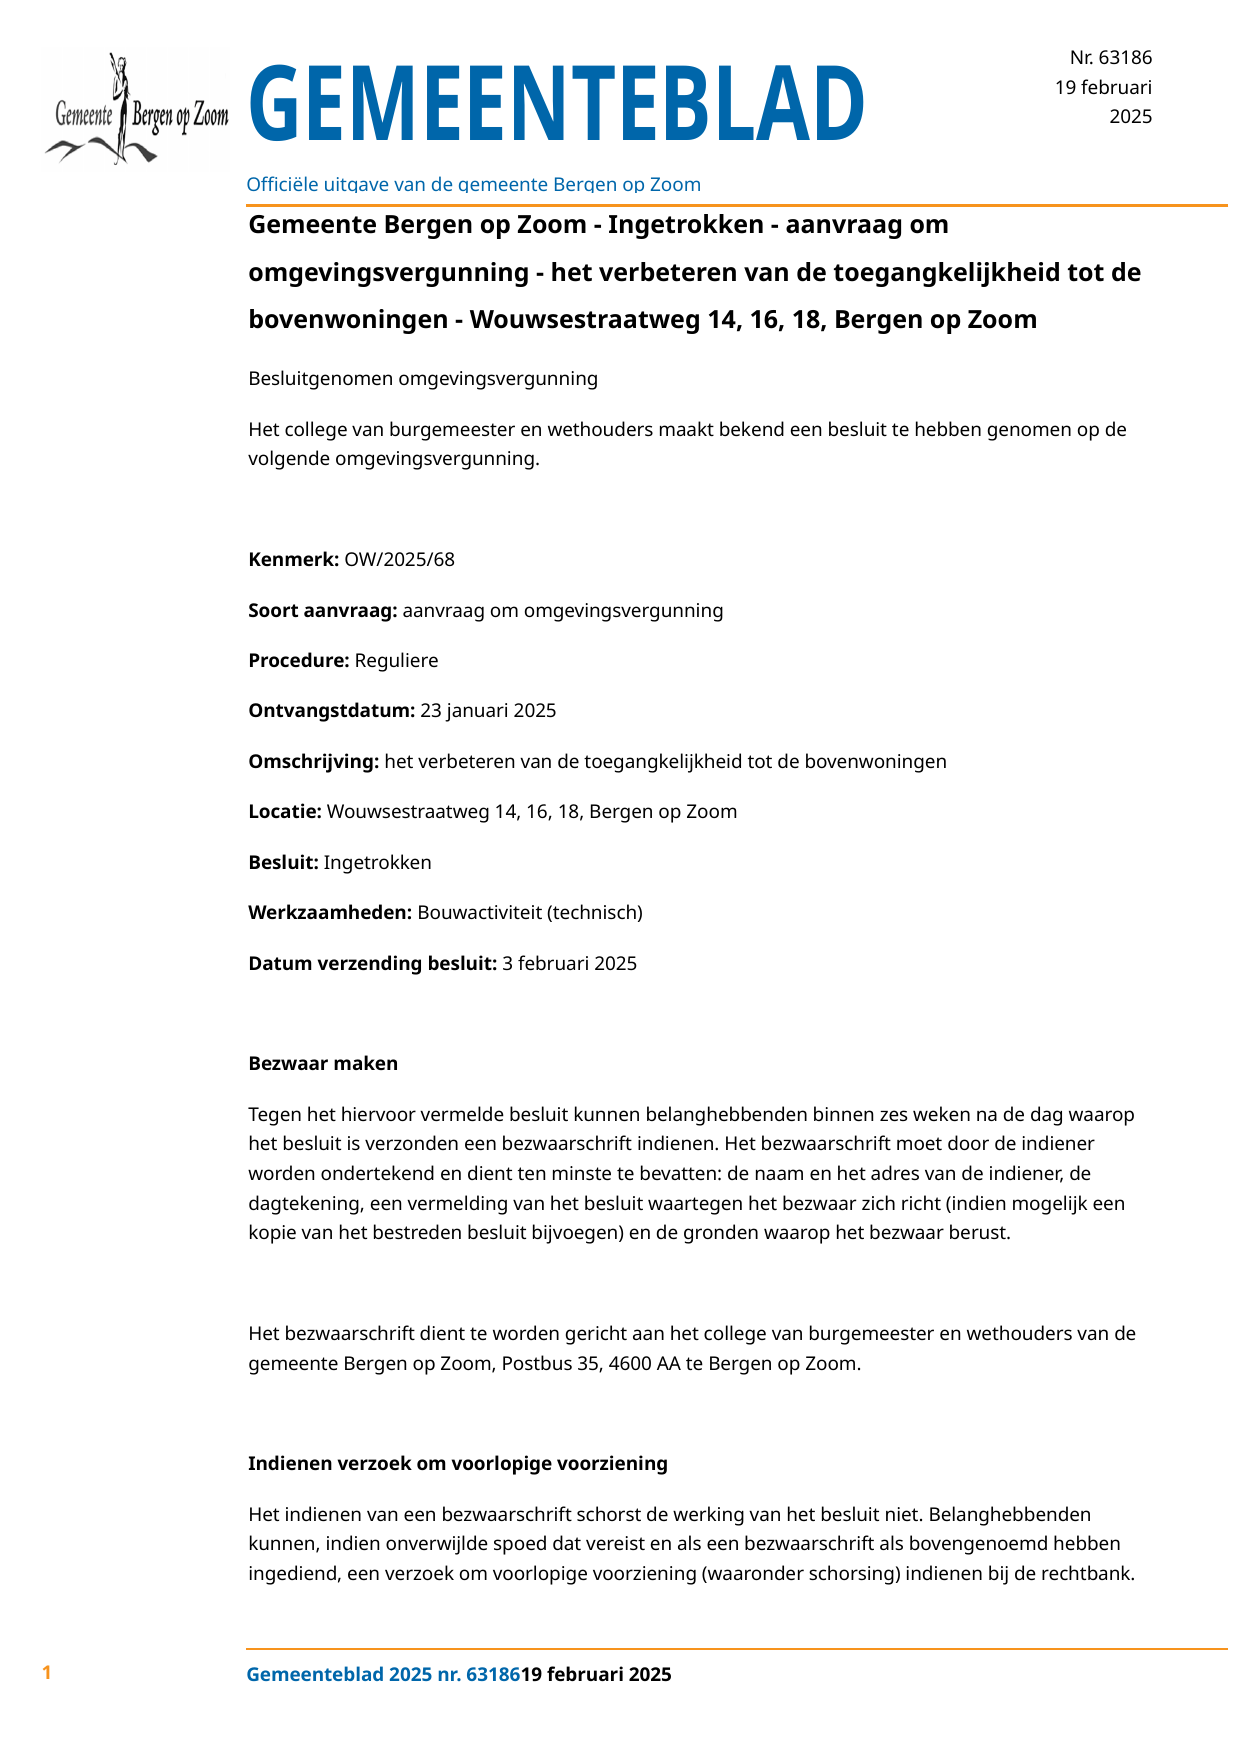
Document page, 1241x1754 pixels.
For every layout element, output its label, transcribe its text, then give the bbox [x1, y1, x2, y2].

text Werkzaamheden: Bouwactiviteit (technisch) [248, 899, 1152, 925]
text Indienen verzoek om voorlopige voorziening [248, 1451, 1152, 1476]
text Het indienen van een bezwaarschrift schorst de werking van het besluit niet. Belanghebbenden kunnen, indien onverwijlde spoed dat vereist en als een bezwaarschrift als bovengenoemd hebben ingediend, een verzoek om voorlopige voorziening (waaronder schorsing) indienen bij de rechtbank. [248, 1501, 1152, 1586]
text Besluitgenomen omgevingsvergunning [248, 366, 1152, 391]
text Tegen het hiervoor vermelde besluit kunnen belanghebbenden binnen zes weken na de dag waarop het besluit is verzonden een bezwaarschrift indienen. Het bezwaarschrift moet door de indiener worden ondertekend en dient ten minste te bevatten: de naam en het adres van de indiener, de dagtekening, een vermelding van het besluit waartegen het bezwaar zich richt (indien mogelijk een kopie van het bestreden besluit bijvoegen) en de gronden waarop het bezwaar berust. [248, 1101, 1152, 1245]
text Gemeente Bergen op Zoom - Ingetrokken - aanvraag om omgevingsvergunning - het verbeteren van de toegangkelijkheid tot de bovenwoningen - Wouwsestraatweg 14, 16, 18, Bergen op Zoom [248, 207, 1152, 336]
text Het bezwaarschrift dient te worden gericht aan het college van burgemeester en wethouders van de gemeente Bergen op Zoom, Postbus 35, 4600 AA te Bergen op Zoom. [248, 1320, 1152, 1375]
text Kenmerk: OW/2025/68 [248, 546, 1152, 572]
text Procedure: Reguliere [248, 647, 1152, 673]
text Datum verzending besluit: 3 februari 2025 [248, 950, 1152, 975]
text Soort aanvraag: aanvraag om omgevingsvergunning [248, 597, 1152, 622]
text Ontvangstdatum: 23 januari 2025 [248, 698, 1152, 723]
text Omschrijving: het verbeteren van de toegangkelijkheid tot de bovenwoningen [248, 748, 1152, 774]
text Locatie: Wouwsestraatweg 14, 16, 18, Bergen op Zoom [248, 798, 1152, 824]
text Besluit: Ingetrokken [248, 849, 1152, 874]
text Het college van burgemeester en wethouders maakt bekend een besluit te hebben genomen op de volgende omgevingsvergunning. [248, 416, 1152, 471]
text Bezwaar maken [248, 1051, 1152, 1076]
picture [41, 47, 231, 172]
